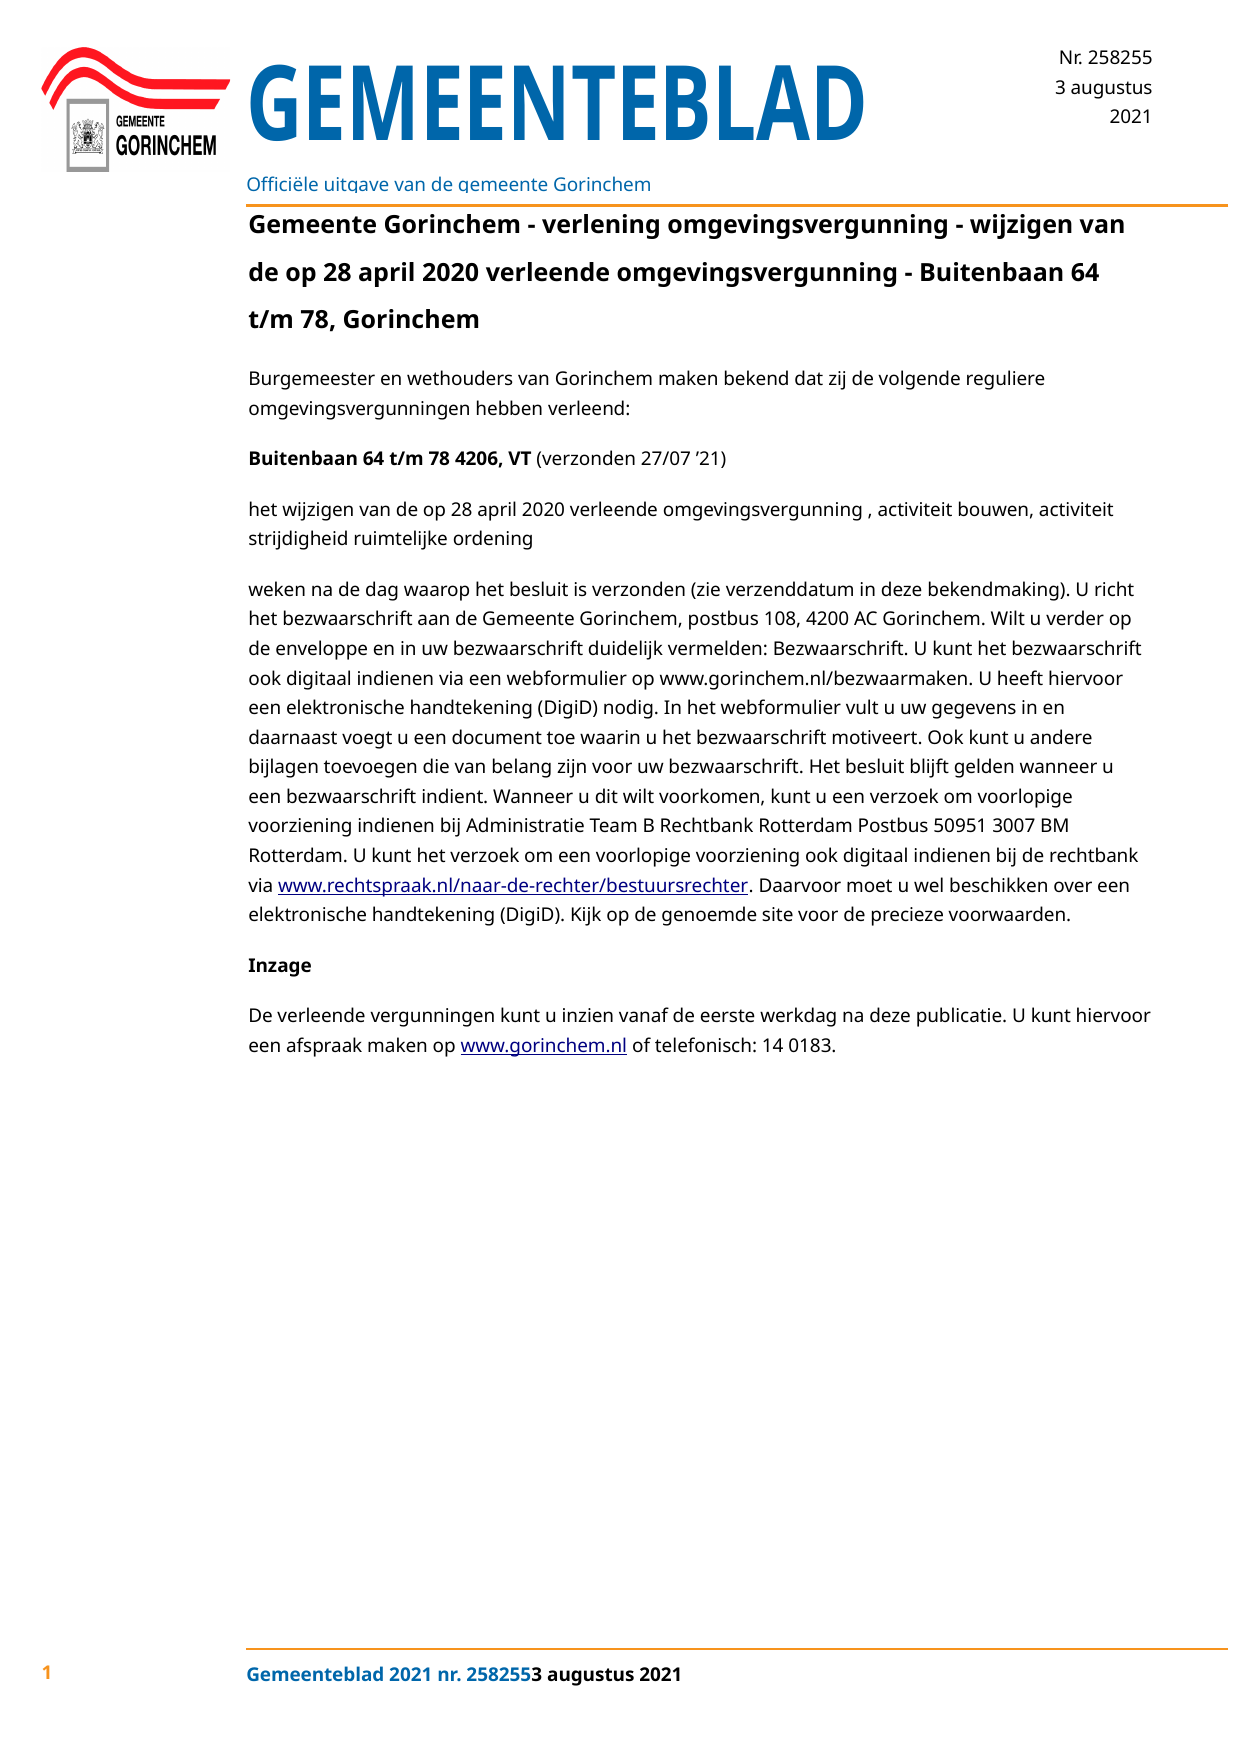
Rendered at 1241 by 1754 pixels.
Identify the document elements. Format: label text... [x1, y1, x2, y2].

picture [41, 47, 231, 172]
text De verleende vergunningen kunt u inzien vanaf de eerste werkdag na deze publicatie. U kunt hiervoor een afspraak maken op www.gorinchem.nl of telefonisch: 14 0183. [248, 1002, 1152, 1057]
text Burgemeester en wethouders van Gorinchem maken bekend dat zij de volgende reguliere omgevingsvergunningen hebben verleend: [248, 366, 1152, 421]
text Gemeente Gorinchem - verlening omgevingsvergunning - wijzigen van de op 28 april 2020 verleende omgevingsvergunning - Buitenbaan 64 t/m 78, Gorinchem [248, 207, 1152, 336]
text het wijzigen van de op 28 april 2020 verleende omgevingsvergunning , activiteit bouwen, activiteit strijdigheid ruimtelijke ordening [248, 496, 1152, 551]
text Inzage [248, 952, 1152, 977]
text Buitenbaan 64 t/m 78 4206, VT (verzonden 27/07 ’21) [248, 446, 1152, 471]
text weken na de dag waarop het besluit is verzonden (zie verzenddatum in deze bekendmaking). U richt het bezwaarschrift aan de Gemeente Gorinchem, postbus 108, 4200 AC Gorinchem. Wilt u verder op de enveloppe en in uw bezwaarschrift duidelijk vermelden: Bezwaarschrift. U kunt het bezwaarschrift ook digitaal indienen via een webformulier op www.gorinchem.nl/bezwaarmaken. U heeft hiervoor een elektronische handtekening (DigiD) nodig. In het webformulier vult u uw gegevens in en daarnaast voegt u een document toe waarin u het bezwaarschrift motiveert. Ook kunt u andere bijlagen toevoegen die van belang zijn voor uw bezwaarschrift. Het besluit blijft gelden wanneer u een bezwaarschrift indient. Wanneer u dit wilt voorkomen, kunt u een verzoek om voorlopige voorziening indienen bij Administratie Team B Rechtbank Rotterdam Postbus 50951 3007 BM Rotterdam. U kunt het verzoek om een voorlopige voorziening ook digitaal indienen bij de rechtbank via www.rechtspraak.nl/naar-de-rechter/bestuursrechter. Daarvoor moet u wel beschikken over een elektronische handtekening (DigiD). Kijk op de genoemde site voor de precieze voorwaarden. [248, 576, 1152, 927]
